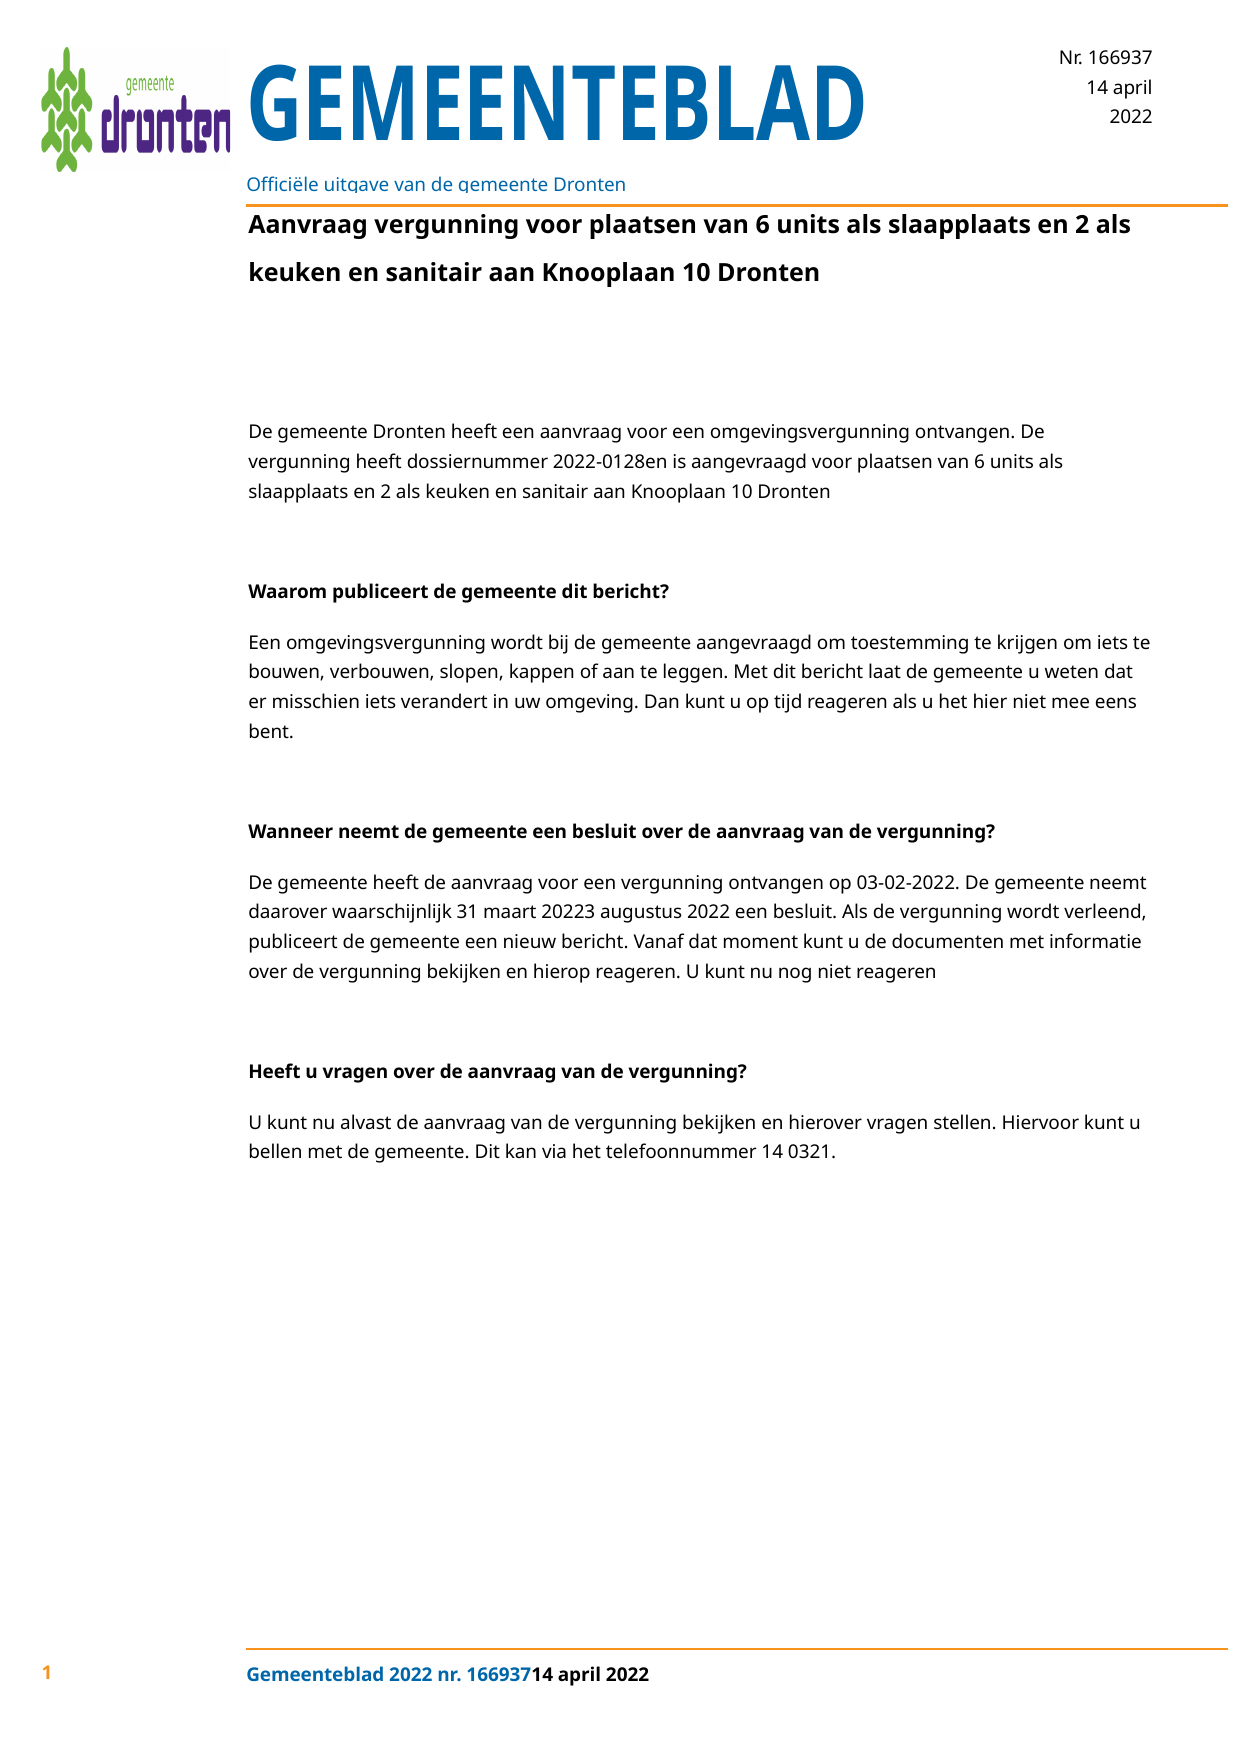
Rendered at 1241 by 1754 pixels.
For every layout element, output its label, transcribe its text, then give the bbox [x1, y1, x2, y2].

text Waarom publiceert de gemeente dit bericht? [248, 579, 1152, 604]
text Aanvraag vergunning voor plaatsen van 6 units als slaapplaats en 2 als keuken en sanitair aan Knooplaan 10 Dronten [248, 207, 1152, 288]
text Heeft u vragen over de aanvraag van de vergunning? [248, 1059, 1152, 1084]
picture [41, 47, 231, 172]
text De gemeente Dronten heeft een aanvraag voor een omgevingsvergunning ontvangen. De vergunning heeft dossiernummer 2022-0128en is aangevraagd voor plaatsen van 6 units als slaapplaats en 2 als keuken en sanitair aan Knooplaan 10 Dronten [248, 419, 1152, 504]
text Een omgevingsvergunning wordt bij de gemeente aangevraagd om toestemming te krijgen om iets te bouwen, verbouwen, slopen, kappen of aan te leggen. Met dit bericht laat de gemeente u weten dat er misschien iets verandert in uw omgeving. Dan kunt u op tijd reageren als u het hier niet mee eens bent. [248, 629, 1152, 744]
text U kunt nu alvast de aanvraag van de vergunning bekijken en hierover vragen stellen. Hiervoor kunt u bellen met de gemeente. Dit kan via het telefoonnummer 14 0321. [248, 1109, 1152, 1164]
text Wanneer neemt de gemeente een besluit over de aanvraag van de vergunning? [248, 819, 1152, 844]
text De gemeente heeft de aanvraag voor een vergunning ontvangen op 03-02-2022. De gemeente neemt daarover waarschijnlijk 31 maart 20223 augustus 2022 een besluit. Als de vergunning wordt verleend, publiceert de gemeente een nieuw bericht. Vanaf dat moment kunt u de documenten met informatie over de vergunning bekijken en hierop reageren. U kunt nu nog niet reageren [248, 869, 1152, 984]
